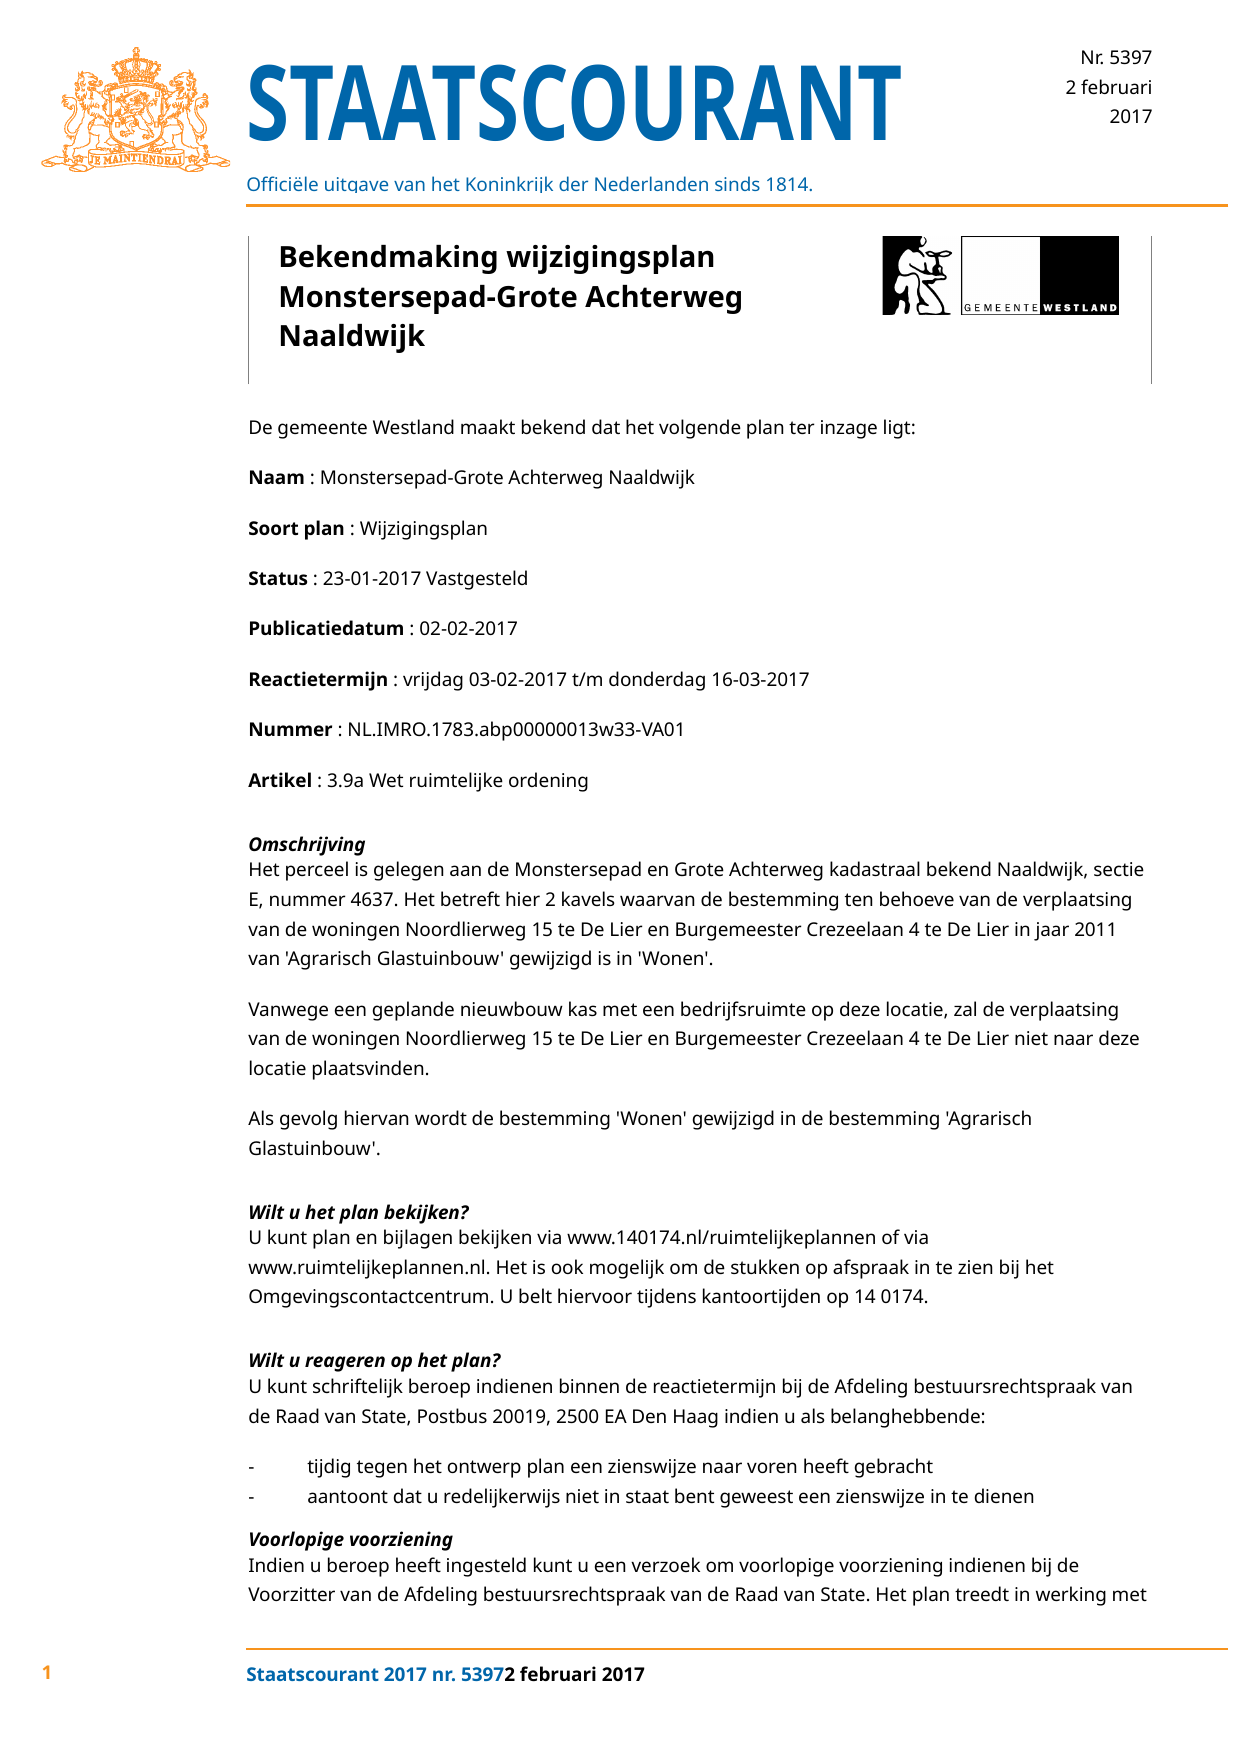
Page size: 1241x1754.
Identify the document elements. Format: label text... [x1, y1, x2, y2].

picture [882, 236, 1119, 315]
text Indien u beroep heeft ingesteld kunt u een verzoek om voorlopige voorziening indienen bij de Voorzitter van de Afdeling bestuursrechtspraak van de Raad van State. Het plan treedt in werking met [248, 1552, 1152, 1607]
text Vanwege een geplande nieuwbouw kas met een bedrijfsruimte op deze locatie, zal de verplaatsing van de woningen Noordlierweg 15 te De Lier en Burgemeester Crezeelaan 4 te De Lier niet naar deze locatie plaatsvinden. [248, 996, 1152, 1081]
text Reactietermijn : vrijdag 03-02-2017 t/m donderdag 16-03-2017 [248, 666, 1152, 692]
text Nummer : NL.IMRO.1783.abp00000013w33-VA01 [248, 716, 1152, 742]
table_header [850, 236, 1151, 384]
text De gemeente Westland maakt bekend dat het volgende plan ter inzage ligt: [248, 414, 1152, 440]
list tijdig tegen het ontwerp plan een zienswijze naar voren heeft gebracht [248, 1453, 1152, 1479]
text Omschrijving [248, 831, 1152, 857]
text Publicatiedatum : 02-02-2017 [248, 616, 1152, 641]
text Wilt u reageren op het plan? [248, 1348, 1152, 1373]
list aantoont dat u redelijkerwijs niet in staat bent geweest een zienswijze in te dienen [248, 1483, 1152, 1509]
text Soort plan : Wijzigingsplan [248, 515, 1152, 541]
text U kunt plan en bijlagen bekijken via www.140174.nl/ruimtelijkeplannen of via www.ruimtelijkeplannen.nl. Het is ook mogelijk om de stukken op afspraak in te zien bij het Omgevingscontactcentrum. U belt hiervoor tijdens kantoortijden op 14 0174. [248, 1224, 1152, 1309]
text Het perceel is gelegen aan de Monstersepad en Grote Achterweg kadastraal bekend Naaldwijk, sectie E, nummer 4637. Het betreft hier 2 kavels waarvan de bestemming ten behoeve van de verplaatsing van de woningen Noordlierweg 15 te De Lier en Burgemeester Crezeelaan 4 te De Lier in jaar 2011 van 'Agrarisch Glastuinbouw' gewijzigd is in 'Wonen'. [248, 857, 1152, 971]
text Wilt u het plan bekijken? [248, 1199, 1152, 1224]
picture [41, 47, 231, 172]
text Als gevolg hiervan wordt de bestemming 'Wonen' gewijzigd in de bestemming 'Agrarisch Glastuinbouw'. [248, 1105, 1152, 1161]
text Artikel : 3.9a Wet ruimtelijke ordening [248, 767, 1152, 793]
text U kunt schriftelijk beroep indienen binnen de reactietermijn bij de Afdeling bestuursrechtspraak van de Raad van State, Postbus 20019, 2500 EA Den Haag indien u als belanghebbende: [248, 1373, 1152, 1429]
text Voorlopige voorziening [248, 1526, 1152, 1552]
text Naam : Monstersepad-Grote Achterweg Naaldwijk [248, 464, 1152, 490]
text Status : 23-01-2017 Vastgesteld [248, 565, 1152, 591]
table_header Bekendmaking wijzigingsplan Monstersepad-Grote Achterweg Naaldwijk [249, 236, 850, 384]
